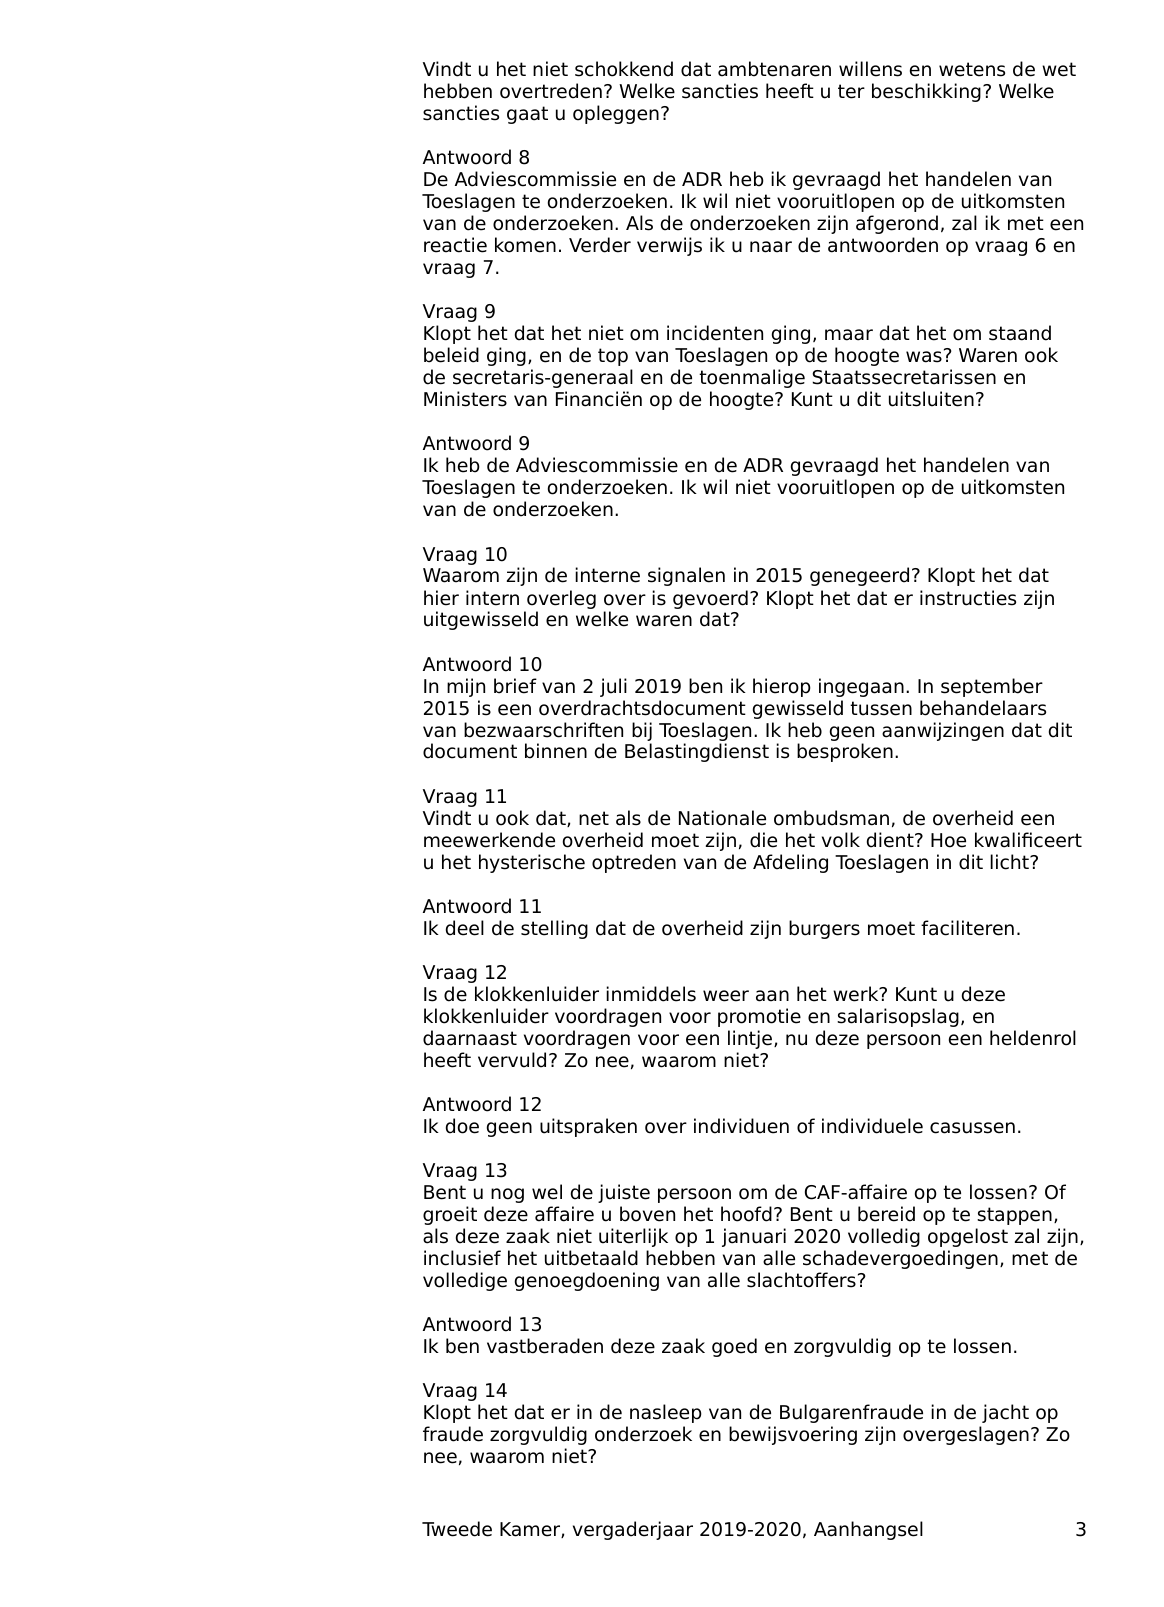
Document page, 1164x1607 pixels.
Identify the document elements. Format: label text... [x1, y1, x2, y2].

text In mijn brief van 2 juli 2019 ben ik hierop ingegaan. In september 2015 is een overdrachtsdocument gewisseld tussen behandelaars van bezwaarschriften bij Toeslagen. Ik heb geen aanwijzingen dat dit document binnen de Belastingdienst is besproken. [422, 676, 1087, 763]
text Ik deel de stelling dat de overheid zijn burgers moet faciliteren. [422, 918, 1087, 940]
text Klopt het dat het niet om incidenten ging, maar dat het om staand beleid ging, en de top van Toeslagen op de hoogte was? Waren ook de secretaris-generaal en de toenmalige Staatssecretarissen en Ministers van Financiën op de hoogte? Kunt u dit uitsluiten? [422, 323, 1087, 411]
text Vindt u het niet schokkend dat ambtenaren willens en wetens de wet hebben overtreden? Welke sancties heeft u ter beschikking? Welke sancties gaat u opleggen? [422, 59, 1087, 125]
text Vraag 12 [422, 962, 1087, 984]
text De Adviescommissie en de ADR heb ik gevraagd het handelen van Toeslagen te onderzoeken. Ik wil niet vooruitlopen op de uitkomsten van de onderzoeken. Als de onderzoeken zijn afgerond, zal ik met een reactie komen. Verder verwijs ik u naar de antwoorden op vraag 6 en vraag 7. [422, 169, 1087, 279]
text Vraag 9 [422, 301, 1087, 323]
text Waarom zijn de interne signalen in 2015 genegeerd? Klopt het dat hier intern overleg over is gevoerd? Klopt het dat er instructies zijn uitgewisseld en welke waren dat? [422, 565, 1087, 631]
text Antwoord 9 [422, 433, 1087, 455]
text Vraag 10 [422, 543, 1087, 565]
text Bent u nog wel de juiste persoon om de CAF-affaire op te lossen? Of groeit deze affaire u boven het hoofd? Bent u bereid op te stappen, als deze zaak niet uiterlijk op 1 januari 2020 volledig opgelost zal zijn, inclusief het uitbetaald hebben van alle schadevergoedingen, met de volledige genoegdoening van alle slachtoffers? [422, 1182, 1087, 1292]
text Antwoord 10 [422, 653, 1087, 676]
text Antwoord 11 [422, 896, 1087, 918]
text Vraag 14 [422, 1380, 1087, 1402]
text Vraag 13 [422, 1160, 1087, 1182]
text Ik ben vastberaden deze zaak goed en zorgvuldig op te lossen. [422, 1336, 1087, 1358]
text Antwoord 12 [422, 1094, 1087, 1116]
text Ik doe geen uitspraken over individuen of individuele casussen. [422, 1116, 1087, 1138]
text Antwoord 13 [422, 1314, 1087, 1336]
text Ik heb de Adviescommissie en de ADR gevraagd het handelen van Toeslagen te onderzoeken. Ik wil niet vooruitlopen op de uitkomsten van de onderzoeken. [422, 455, 1087, 521]
text Antwoord 8 [422, 147, 1087, 169]
text Vraag 11 [422, 786, 1087, 808]
text Vindt u ook dat, net als de Nationale ombudsman, de overheid een meewerkende overheid moet zijn, die het volk dient? Hoe kwalificeert u het hysterische optreden van de Afdeling Toeslagen in dit licht? [422, 808, 1087, 873]
text Is de klokkenluider inmiddels weer aan het werk? Kunt u deze klokkenluider voordragen voor promotie en salarisopslag, en daarnaast voordragen voor een lintje, nu deze persoon een heldenrol heeft vervuld? Zo nee, waarom niet? [422, 984, 1087, 1072]
text Klopt het dat er in de nasleep van de Bulgarenfraude in de jacht op fraude zorgvuldig onderzoek en bewijsvoering zijn overgeslagen? Zo nee, waarom niet? [422, 1402, 1087, 1468]
